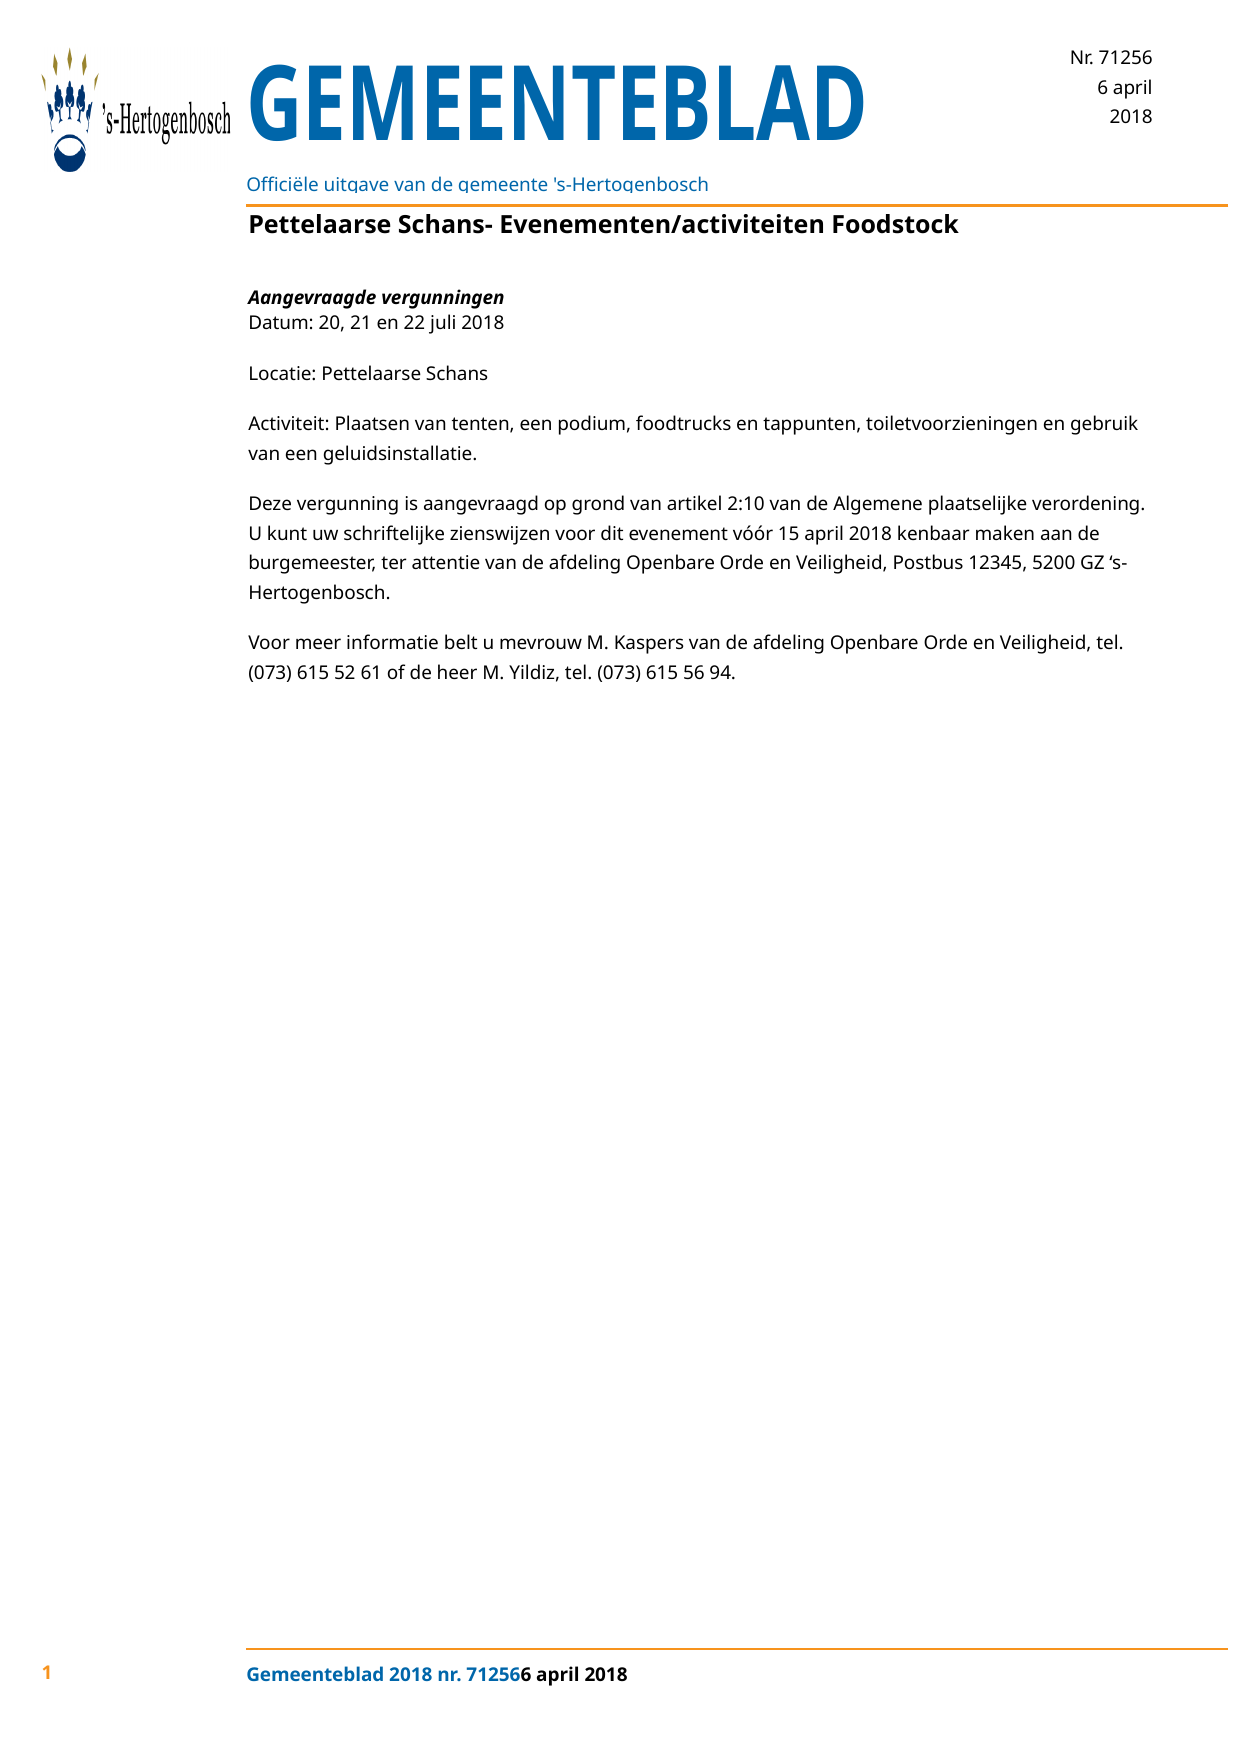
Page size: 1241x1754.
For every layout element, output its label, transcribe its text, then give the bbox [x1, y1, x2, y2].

picture [41, 47, 231, 172]
text Activiteit: Plaatsen van tenten, een podium, foodtrucks en tappunten, toiletvoorzieningen en gebruik van een geluidsinstallatie. [248, 410, 1152, 466]
text Datum: 20, 21 en 22 juli 2018 [248, 309, 1152, 335]
text Locatie: Pettelaarse Schans [248, 360, 1152, 386]
text Pettelaarse Schans- Evenementen/activiteiten Foodstock [248, 207, 1152, 241]
text Aangevraagde vergunningen [248, 284, 1152, 309]
text Voor meer informatie belt u mevrouw M. Kaspers van de afdeling Openbare Orde en Veiligheid, tel. (073) 615 52 61 of de heer M. Yildiz, tel. (073) 615 56 94. [248, 629, 1152, 685]
text Deze vergunning is aangevraagd op grond van artikel 2:10 van de Algemene plaatselijke verordening. U kunt uw schriftelijke zienswijzen voor dit evenement vóór 15 april 2018 kenbaar maken aan de burgemeester, ter attentie van de afdeling Openbare Orde en Veiligheid, Postbus 12345, 5200 GZ ‘s-Hertogenbosch. [248, 490, 1152, 605]
